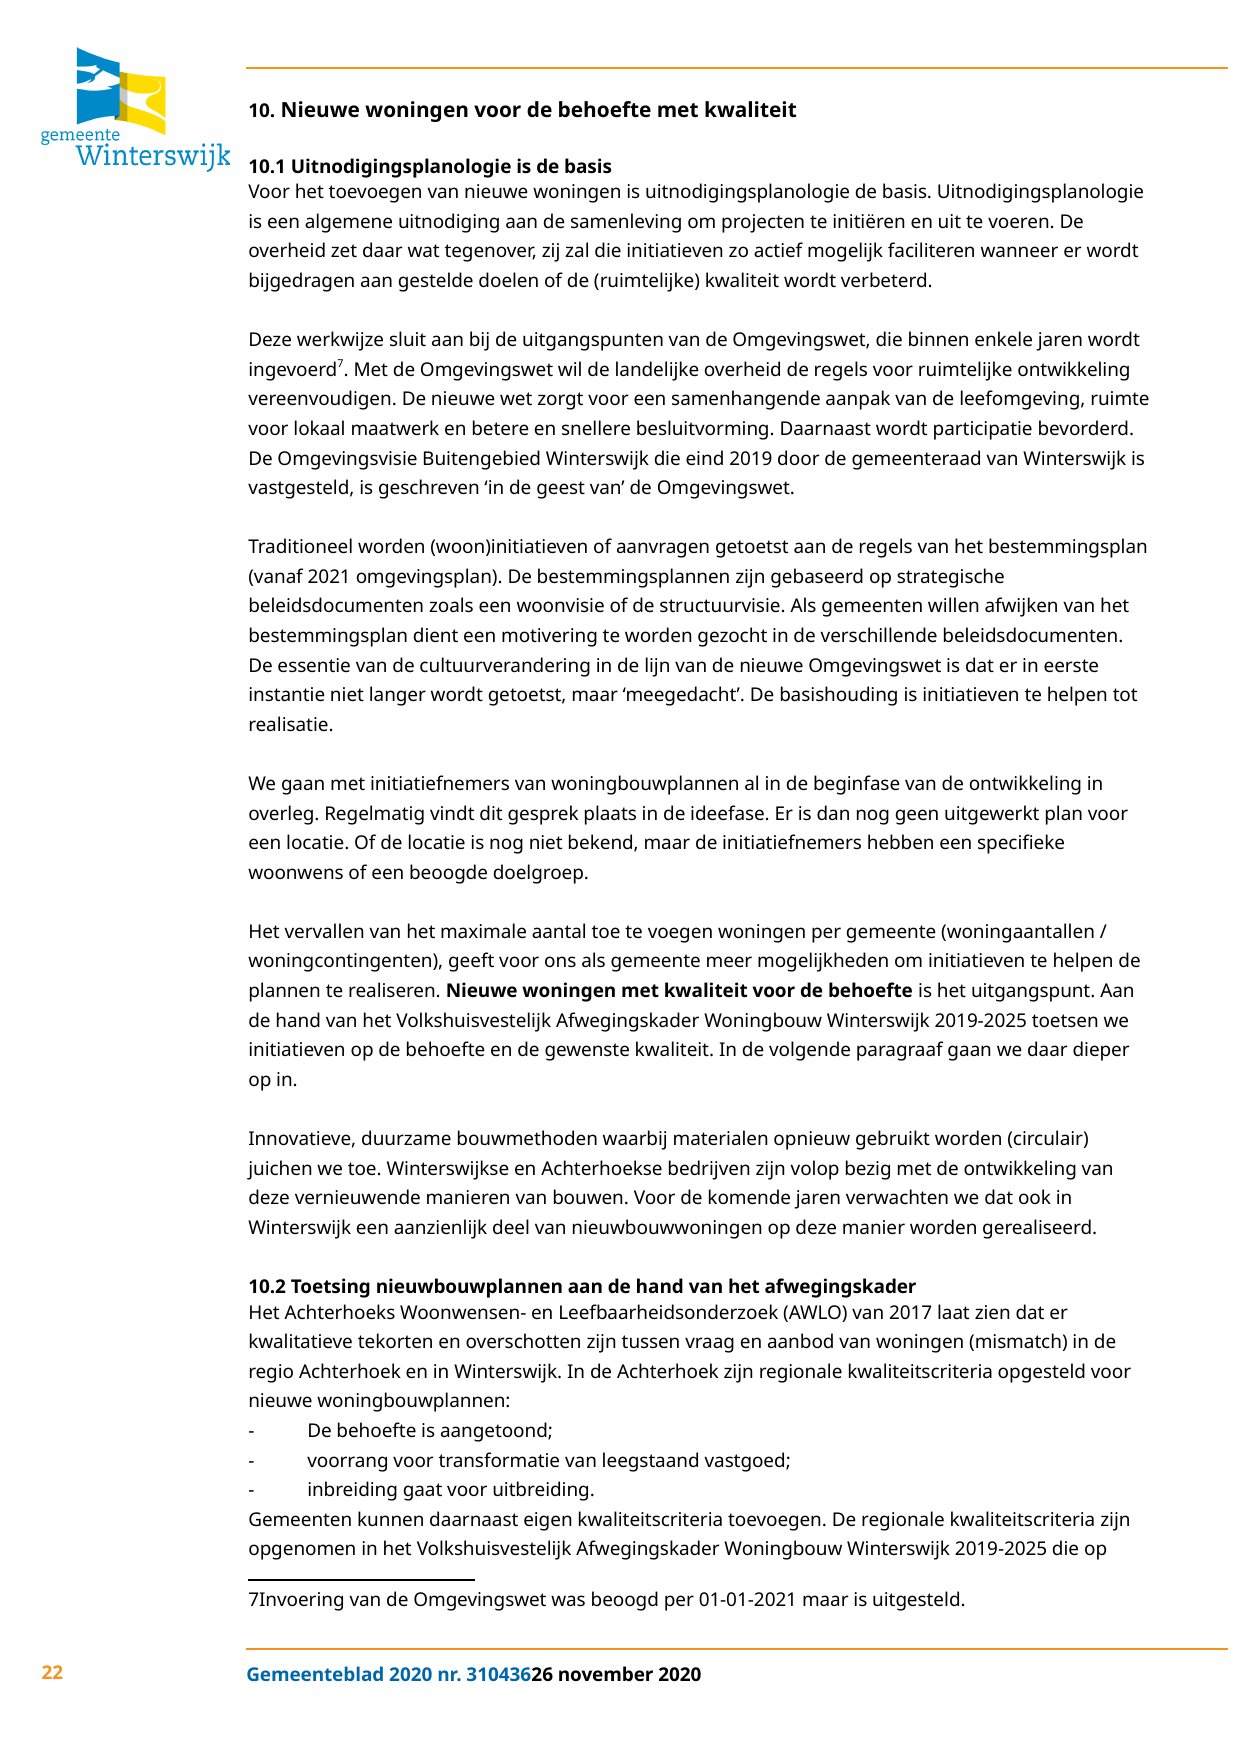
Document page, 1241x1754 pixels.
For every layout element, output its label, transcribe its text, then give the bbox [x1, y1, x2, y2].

list De behoefte is aangetoond; [248, 1417, 1152, 1443]
text 10.1 Uitnodigingsplanologie is de basis [248, 153, 1152, 178]
list voorrang voor transformatie van leegstaand vastgoed; [248, 1447, 1152, 1472]
text 10.2 Toetsing nieuwbouwplannen aan de hand van het afwegingskader [248, 1273, 1152, 1299]
text Innovatieve, duurzame bouwmethoden waarbij materialen opnieuw gebruikt worden (circulair) juichen we toe. Winterswijkse en Achterhoekse bedrijven zijn volop bezig met de ontwikkeling van deze vernieuwende manieren van bouwen. Voor de komende jaren verwachten we dat ook in Winterswijk een aanzienlijk deel van nieuwbouwwoningen op deze manier worden gerealiseerd. [248, 1125, 1152, 1240]
text 10. Nieuwe woningen voor de behoefte met kwaliteit [248, 95, 1152, 123]
text Het Achterhoeks Woonwensen- en Leefbaarheidsonderzoek (AWLO) van 2017 laat zien dat er kwalitatieve tekorten en overschotten zijn tussen vraag en aanbod van woningen (mismatch) in de regio Achterhoek en in Winterswijk. In de Achterhoek zijn regionale kwaliteitscriteria opgesteld voor nieuwe woningbouwplannen: [248, 1299, 1152, 1413]
text We gaan met initiatiefnemers van woningbouwplannen al in de beginfase van de ontwikkeling in overleg. Regelmatig vindt dit gesprek plaats in de ideefase. Er is dan nog geen uitgewerkt plan voor een locatie. Of de locatie is nog niet bekend, maar de initiatiefnemers hebben een specifieke woonwens of een beoogde doelgroep. [248, 770, 1152, 885]
text Invoering van de Omgevingswet was beoogd per 01-01-2021 maar is uitgesteld. [248, 1586, 1152, 1612]
text Het vervallen van het maximale aantal toe te voegen woningen per gemeente (woningaantallen / woningcontingenten), geeft voor ons als gemeente meer mogelijkheden om initiatieven te helpen de plannen te realiseren. Nieuwe woningen met kwaliteit voor de behoefte is het uitgangspunt. Aan de hand van het Volkshuisvestelijk Afwegingskader Woningbouw Winterswijk 2019-2025 toetsen we initiatieven op de behoefte en de gewenste kwaliteit. In de volgende paragraaf gaan we daar dieper op in. [248, 918, 1152, 1092]
picture [225, 153, 231, 162]
text Voor het toevoegen van nieuwe woningen is uitnodigingsplanologie de basis. Uitnodigingsplanologie is een algemene uitnodiging aan de samenleving om projecten te initiëren en uit te voeren. De overheid zet daar wat tegenover, zij zal die initiatieven zo actief mogelijk faciliteren wanneer er wordt bijgedragen aan gestelde doelen of de (ruimtelijke) kwaliteit wordt verbeterd. [248, 178, 1152, 293]
text Gemeenten kunnen daarnaast eigen kwaliteitscriteria toevoegen. De regionale kwaliteitscriteria zijn opgenomen in het Volkshuisvestelijk Afwegingskader Woningbouw Winterswijk 2019-2025 die op [248, 1506, 1152, 1561]
picture [41, 47, 231, 172]
text Deze werkwijze sluit aan bij de uitgangspunten van de Omgevingswet, die binnen enkele jaren wordt ingevoerd. Met de Omgevingswet wil de landelijke overheid de regels voor ruimtelijke ontwikkeling vereenvoudigen. De nieuwe wet zorgt voor een samenhangende aanpak van de leefomgeving, ruimte voor lokaal maatwerk en betere en snellere besluitvorming. Daarnaast wordt participatie bevorderd. De Omgevingsvisie Buitengebied Winterswijk die eind 2019 door de gemeenteraad van Winterswijk is vastgesteld, is geschreven ‘in de geest van’ de Omgevingswet. [248, 326, 1152, 500]
list inbreiding gaat voor uitbreiding. [248, 1476, 1152, 1502]
text Traditioneel worden (woon)initiatieven of aanvragen getoetst aan de regels van het bestemmingsplan (vanaf 2021 omgevingsplan). De bestemmingsplannen zijn gebaseerd op strategische beleidsdocumenten zoals een woonvisie of de structuurvisie. Als gemeenten willen afwijken van het bestemmingsplan dient een motivering te worden gezocht in de verschillende beleidsdocumenten. De essentie van de cultuurverandering in de lijn van de nieuwe Omgevingswet is dat er in eerste instantie niet langer wordt getoetst, maar ‘meegedacht’. De basishouding is initiatieven te helpen tot realisatie. [248, 533, 1152, 737]
